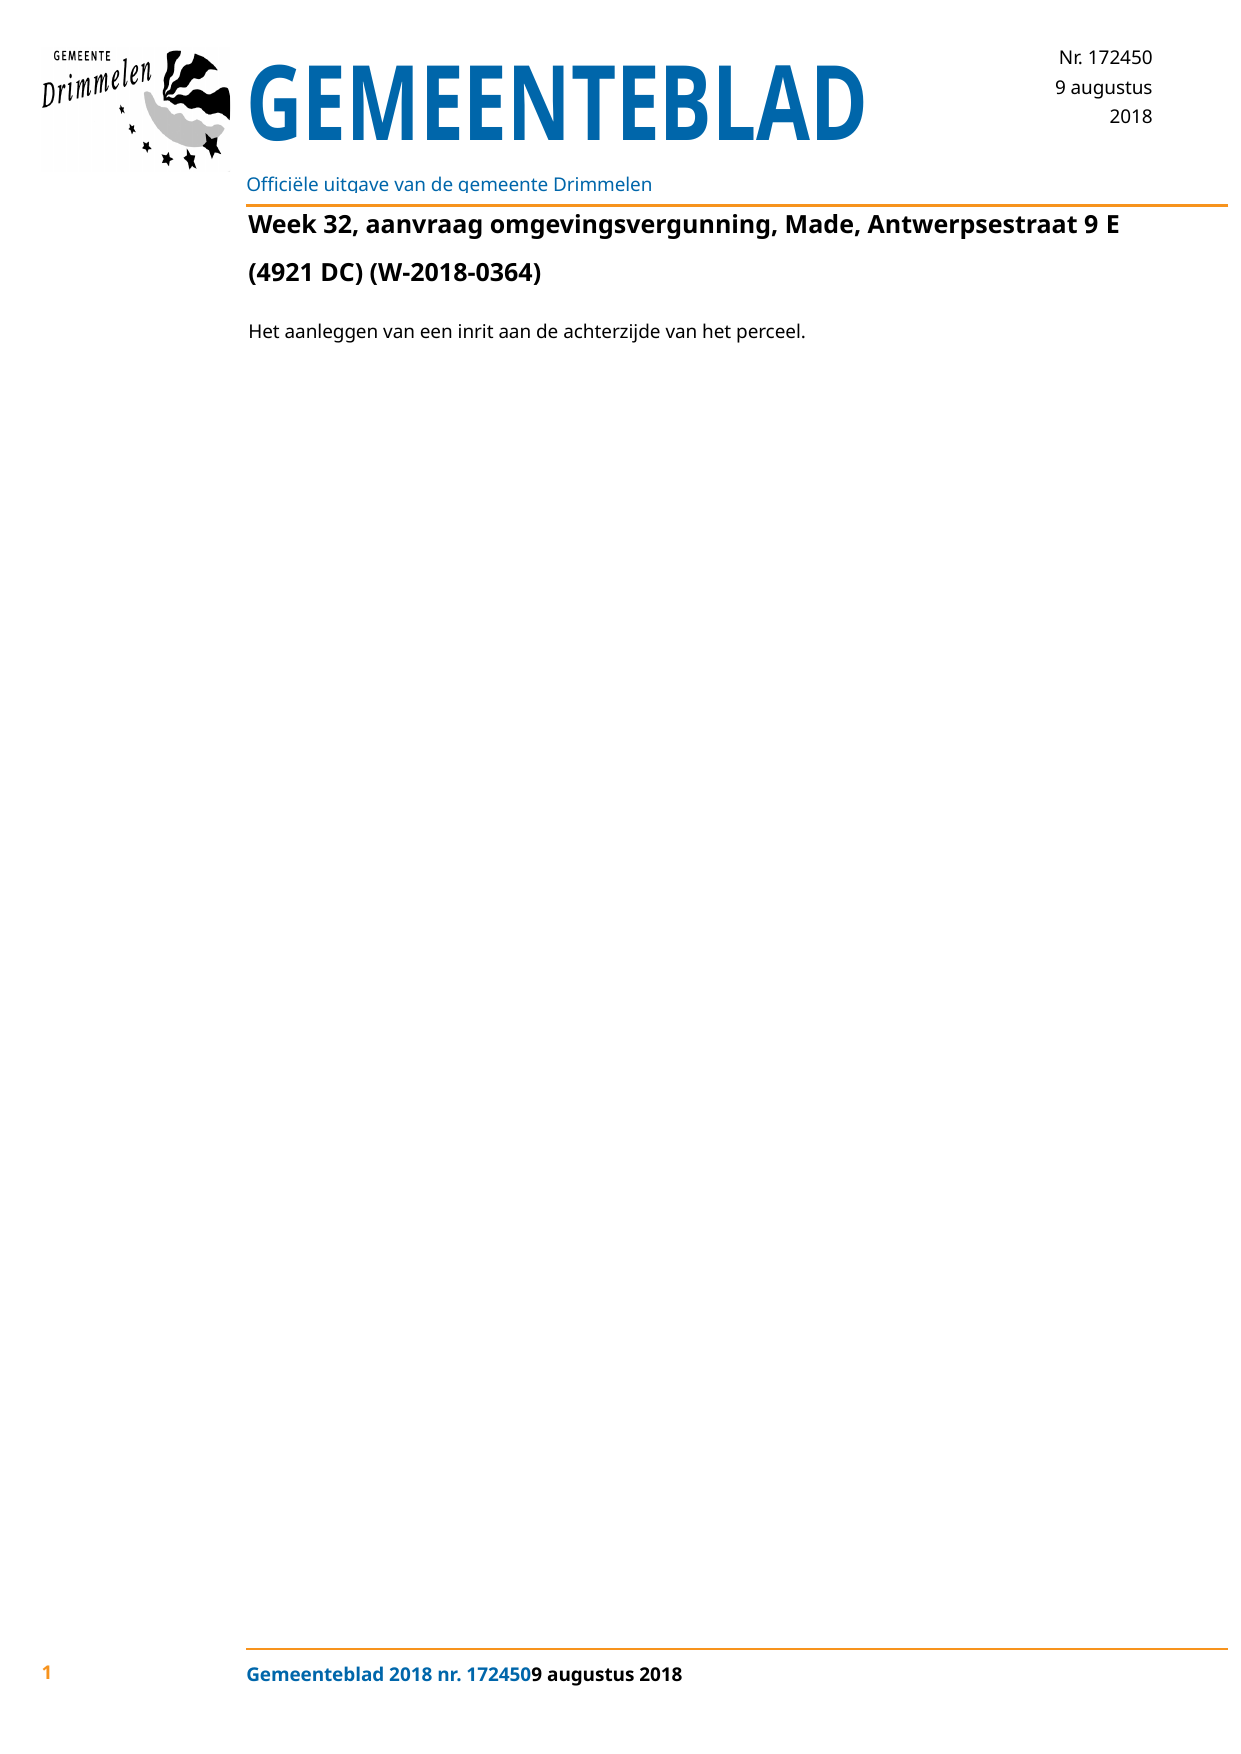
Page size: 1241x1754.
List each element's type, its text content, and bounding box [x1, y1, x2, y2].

picture [41, 47, 231, 172]
text Week 32, aanvraag omgevingsvergunning, Made, Antwerpsestraat 9 E (4921 DC) (W-2018-0364) [248, 207, 1152, 288]
text Het aanleggen van een inrit aan de achterzijde van het perceel. [248, 318, 1152, 344]
